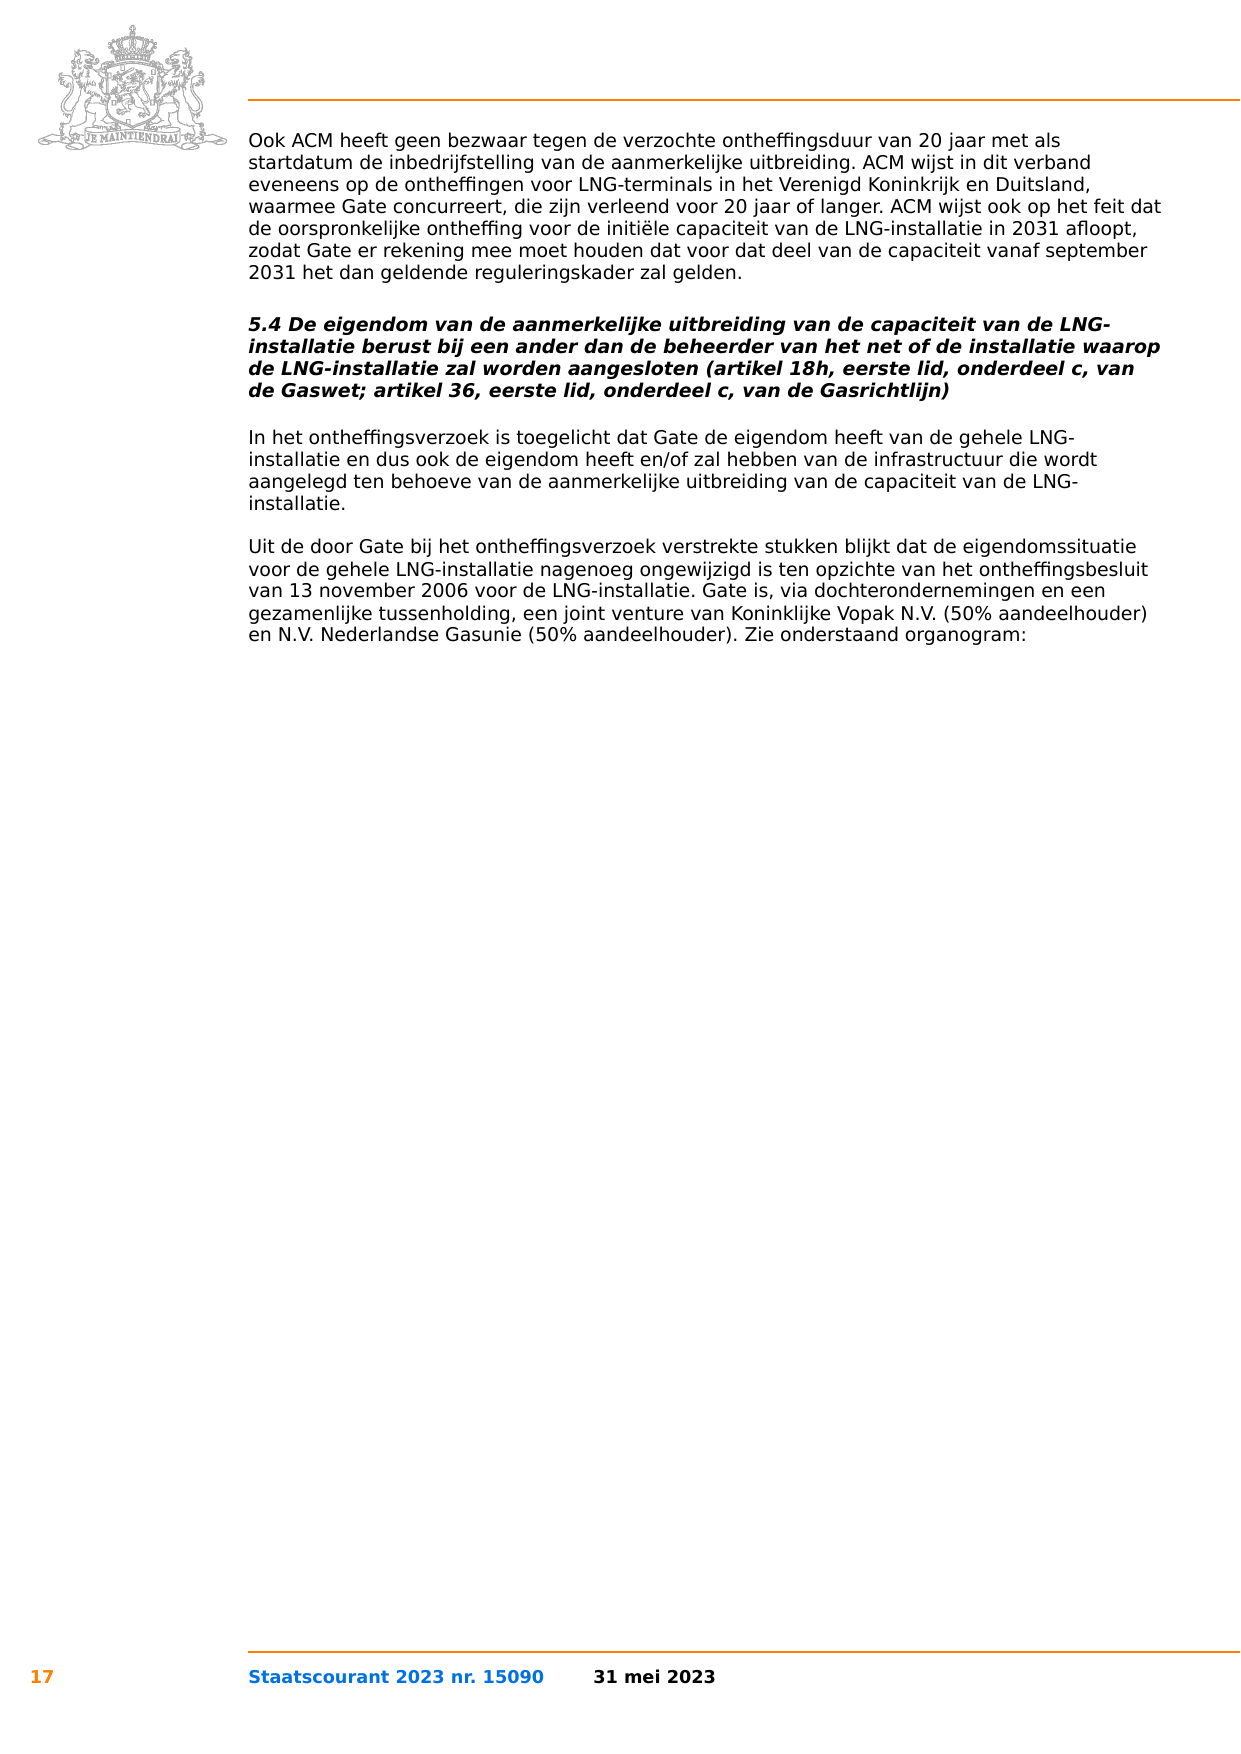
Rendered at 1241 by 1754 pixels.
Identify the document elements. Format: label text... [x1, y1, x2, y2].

text In het ontheffingsverzoek is toegelicht dat Gate de eigendom heeft van de gehele LNG-installatie en dus ook de eigendom heeft en/of zal hebben van de infrastructuur die wordt aangelegd ten behoeve van de aanmerkelijke uitbreiding van de capaciteit van de LNG-installatie. [248, 427, 1163, 514]
text Ook ACM heeft geen bezwaar tegen de verzochte ontheffingsduur van 20 jaar met als startdatum de inbedrijfstelling van de aanmerkelijke uitbreiding. ACM wijst in dit verband eveneens op de ontheffingen voor LNG-terminals in het Verenigd Koninkrijk en Duitsland, waarmee Gate concurreert, die zijn verleend voor 20 jaar of langer. ACM wijst ook op het feit dat de oorspronkelijke ontheffing voor de initiële capaciteit van de LNG-installatie in 2031 afloopt, zodat Gate er rekening mee moet houden dat voor dat deel van de capaciteit vanaf september 2031 het dan geldende reguleringskader zal gelden. [248, 130, 1163, 284]
subtitle 5.4 De eigendom van de aanmerkelijke uitbreiding van de capaciteit van de LNG-installatie berust bij een ander dan de beheerder van het net of de installatie waarop de LNG-installatie zal worden aangesloten (artikel 18h, eerste lid, onderdeel c, van de Gaswet; artikel 36, eerste lid, onderdeel c, van de Gasrichtlijn) [248, 314, 1163, 402]
text Uit de door Gate bij het ontheffingsverzoek verstrekte stukken blijkt dat de eigendomssituatie voor de gehele LNG-installatie nagenoeg ongewijzigd is ten opzichte van het ontheffingsbesluit van 13 november 2006 voor de LNG-installatie. Gate is, via dochterondernemingen en een gezamenlijke tussenholding, een joint venture van Koninklijke Vopak N.V. (50% aandeelhouder) en N.V. Nederlandse Gasunie (50% aandeelhouder). Zie onderstaand organogram: [248, 536, 1163, 646]
picture [38, 25, 227, 150]
